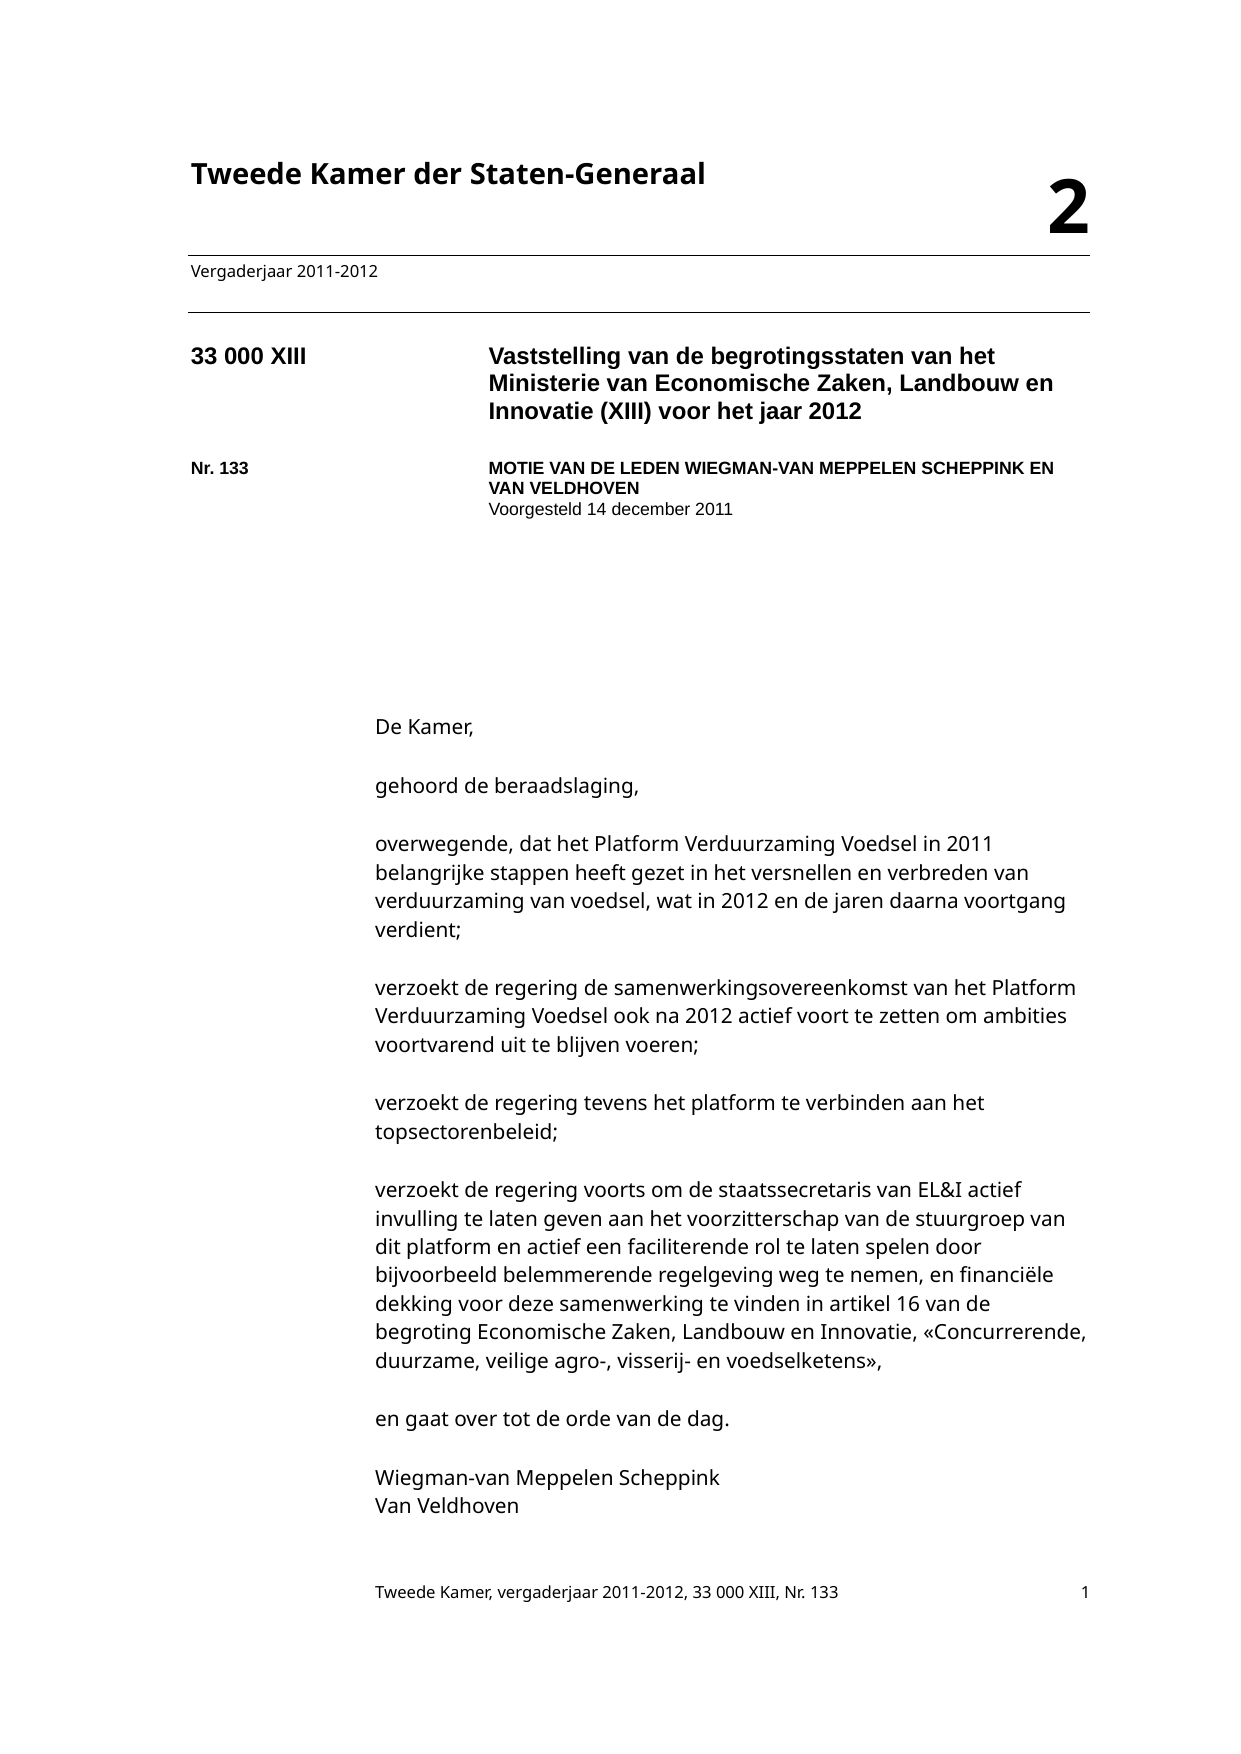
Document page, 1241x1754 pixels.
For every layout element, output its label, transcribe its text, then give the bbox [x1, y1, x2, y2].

text verzoekt de regering tevens het platform te verbinden aan het topsectorenbeleid; [375, 1088, 1090, 1145]
text Van Veldhoven [375, 1491, 1090, 1520]
table_cell Vaststelling van de begrotingsstaten van het Ministerie van Economische Zaken, Landbouw en Innovatie (XIII) voor het jaar 2012 [485, 339, 1090, 454]
table_header Tweede Kamer der Staten-Generaal [188, 150, 909, 255]
text Wiegman-van Meppelen Scheppink [375, 1463, 1090, 1491]
text gehoord de beraadslaging, [375, 771, 1090, 799]
text verzoekt de regering voorts om de staatssecretaris van EL&I actief invulling te laten geven aan het voorzitterschap van de stuurgroep van dit platform en actief een faciliterende rol te laten spelen door bijvoorbeeld belemmerende regelgeving weg te nemen, en financiële dekking voor deze samenwerking te vinden in artikel 16 van de begroting Economische Zaken, Landbouw en Innovatie, «Concurrerende, duurzame, veilige agro-, visserij- en voedselketens», [375, 1175, 1090, 1374]
table_cell 33 000 XIII [188, 339, 485, 454]
table_cell MOTIE VAN DE LEDEN WIEGMAN-VAN MEPPELEN SCHEPPINK EN VAN VELDHOVEN Voorgesteld 14 december 2011 [485, 455, 1090, 594]
table_cell [485, 313, 1090, 339]
table_cell [188, 313, 485, 339]
table_cell Nr. 133 [188, 455, 485, 594]
text en gaat over tot de orde van de dag. [375, 1404, 1090, 1433]
text De Kamer, [375, 712, 1090, 741]
table_cell Vergaderjaar 2011-2012 [188, 256, 485, 312]
text verzoekt de regering de samenwerkingsovereenkomst van het Platform Verduurzaming Voedsel ook na 2012 actief voort te zetten om ambities voortvarend uit te blijven voeren; [375, 973, 1090, 1058]
text overwegende, dat het Platform Verduurzaming Voedsel in 2011 belangrijke stappen heeft gezet in het versnellen en verbreden van verduurzaming van voedsel, wat in 2012 en de jaren daarna voortgang verdient; [375, 829, 1090, 943]
table_cell [485, 256, 1090, 312]
table_header 2 [910, 150, 1090, 255]
